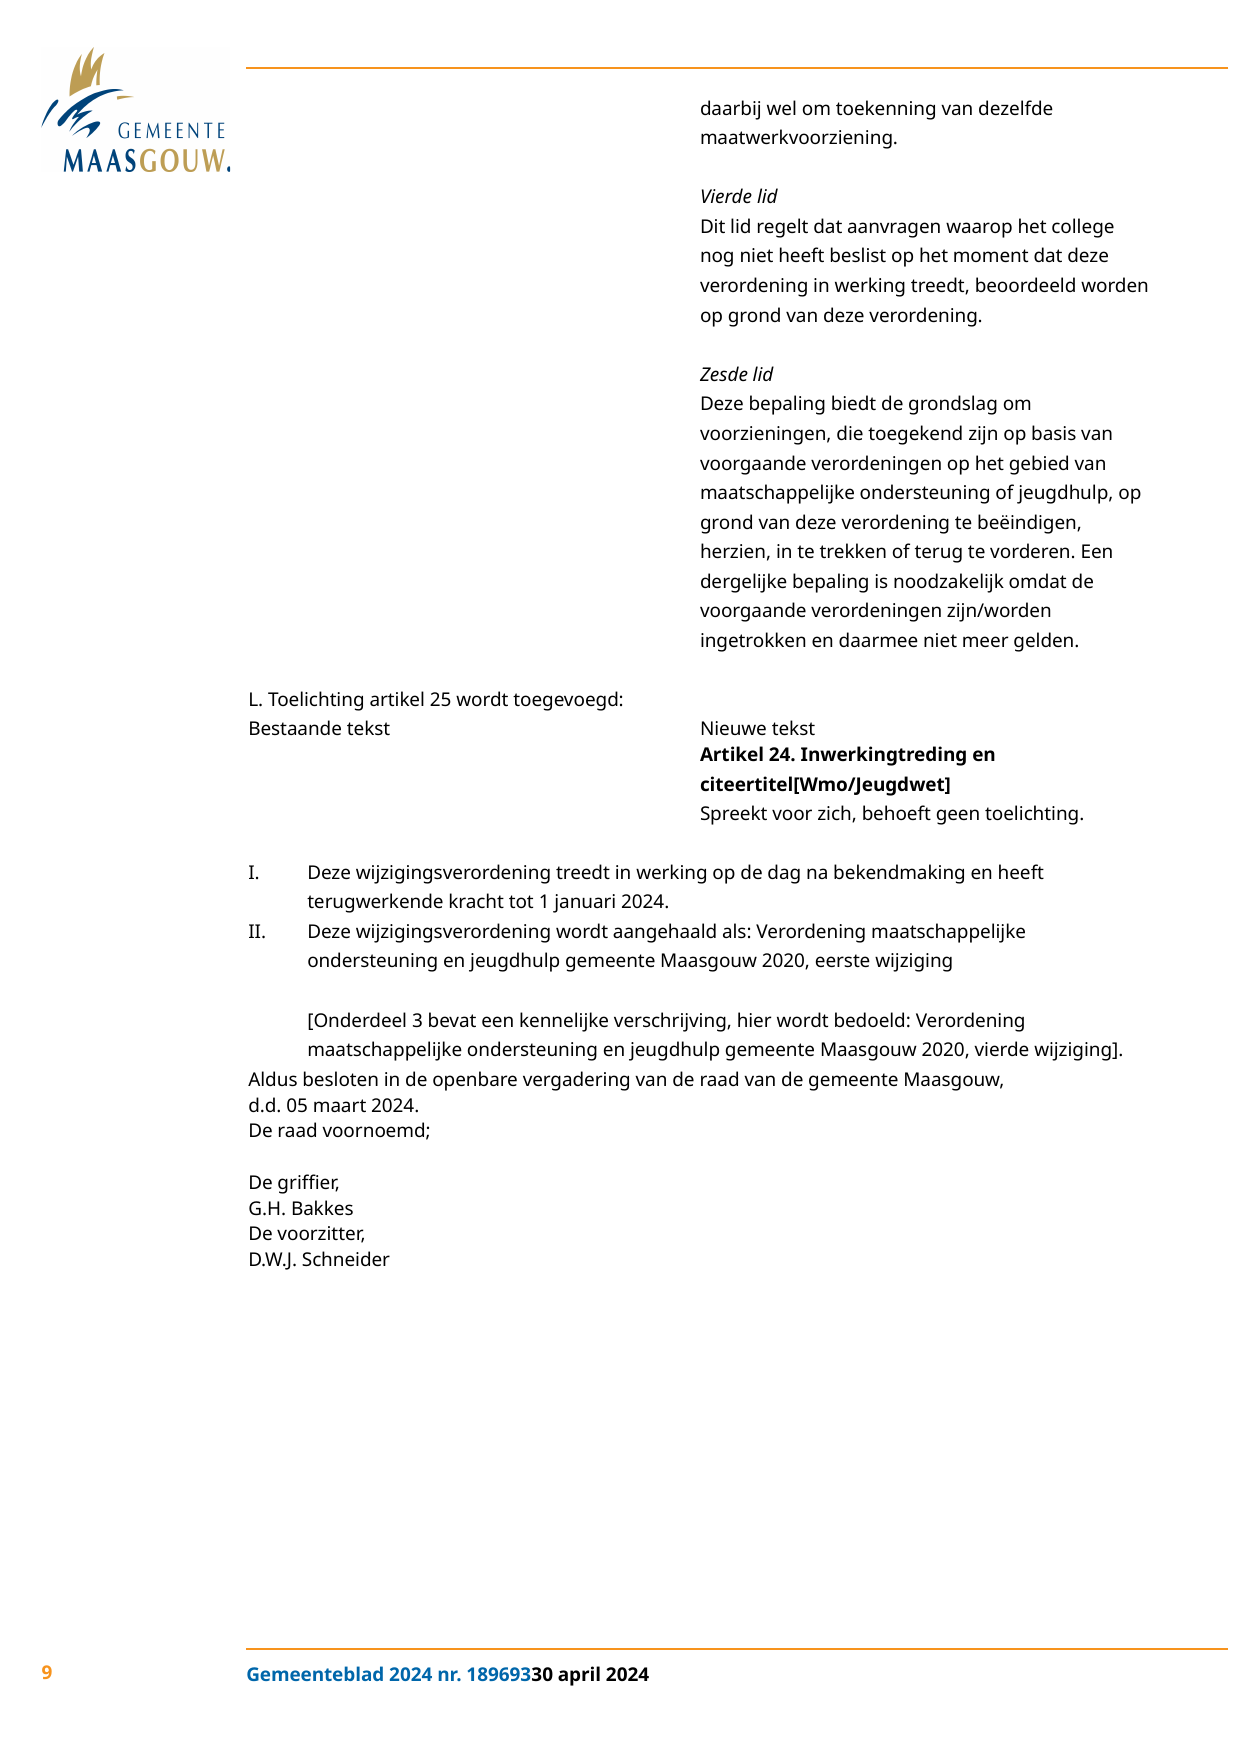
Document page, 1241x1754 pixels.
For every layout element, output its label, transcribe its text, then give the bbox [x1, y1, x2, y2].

table_cell [248, 741, 700, 826]
text De raad voornoemd; [248, 1117, 1152, 1143]
list [Onderdeel 3 bevat een kennelijke verschrijving, hier wordt bedoeld: Verordening maatschappelijke ondersteuning en jeugdhulp gemeente Maasgouw 2020, vierde wijziging]. [248, 1007, 1152, 1062]
table_cell Artikel 24. Inwerkingtreding en citeertitel[Wmo/Jeugdwet] Spreekt voor zich, behoeft geen toelichting. [700, 741, 1152, 826]
text De voorzitter, [248, 1220, 1152, 1246]
list Deze wijzigingsverordening treedt in werking op de dag na bekendmaking en heeft terugwerkende kracht tot 1 januari 2024. [248, 859, 1152, 914]
text D.W.J. Schneider [248, 1246, 1152, 1272]
picture [41, 47, 231, 172]
text d.d. 05 maart 2024​. [248, 1092, 1152, 1117]
table_header Nieuwe tekst [700, 716, 1152, 741]
table_cell [248, 95, 700, 653]
list Deze wijzigingsverordening wordt aangehaald als: Verordening maatschappelijke ondersteuning en jeugdhulp gemeente Maasgouw 2020, eerste wijziging [248, 918, 1152, 973]
text De griffier, [248, 1169, 1152, 1195]
table_header Bestaande tekst [248, 716, 700, 741]
text Aldus besloten in de openbare vergadering van de raad van de gemeente Maasgouw, [248, 1066, 1152, 1092]
text L. Toelichting artikel 25 wordt toegevoegd: [248, 686, 1152, 712]
table_cell daarbij wel om toekenning van dezelfde maatwerkvoorziening. Vierde lid Dit lid regelt dat aanvragen waarop het college nog niet heeft beslist op het moment dat deze verordening in werking treedt, beoordeeld worden op grond van deze verordening. Zesde lid Deze bepaling biedt de grondslag om voorzieningen, die toegekend zijn op basis van voorgaande verordeningen op het gebied van maatschappelijke ondersteuning of jeugdhulp, op grond van deze verordening te beëindigen, herzien, in te trekken of terug te vorderen. Een dergelijke bepaling is noodzakelijk omdat de voorgaande verordeningen zijn/worden ingetrokken en daarmee niet meer gelden. [700, 95, 1152, 653]
text G.H. Bakkes [248, 1195, 1152, 1220]
